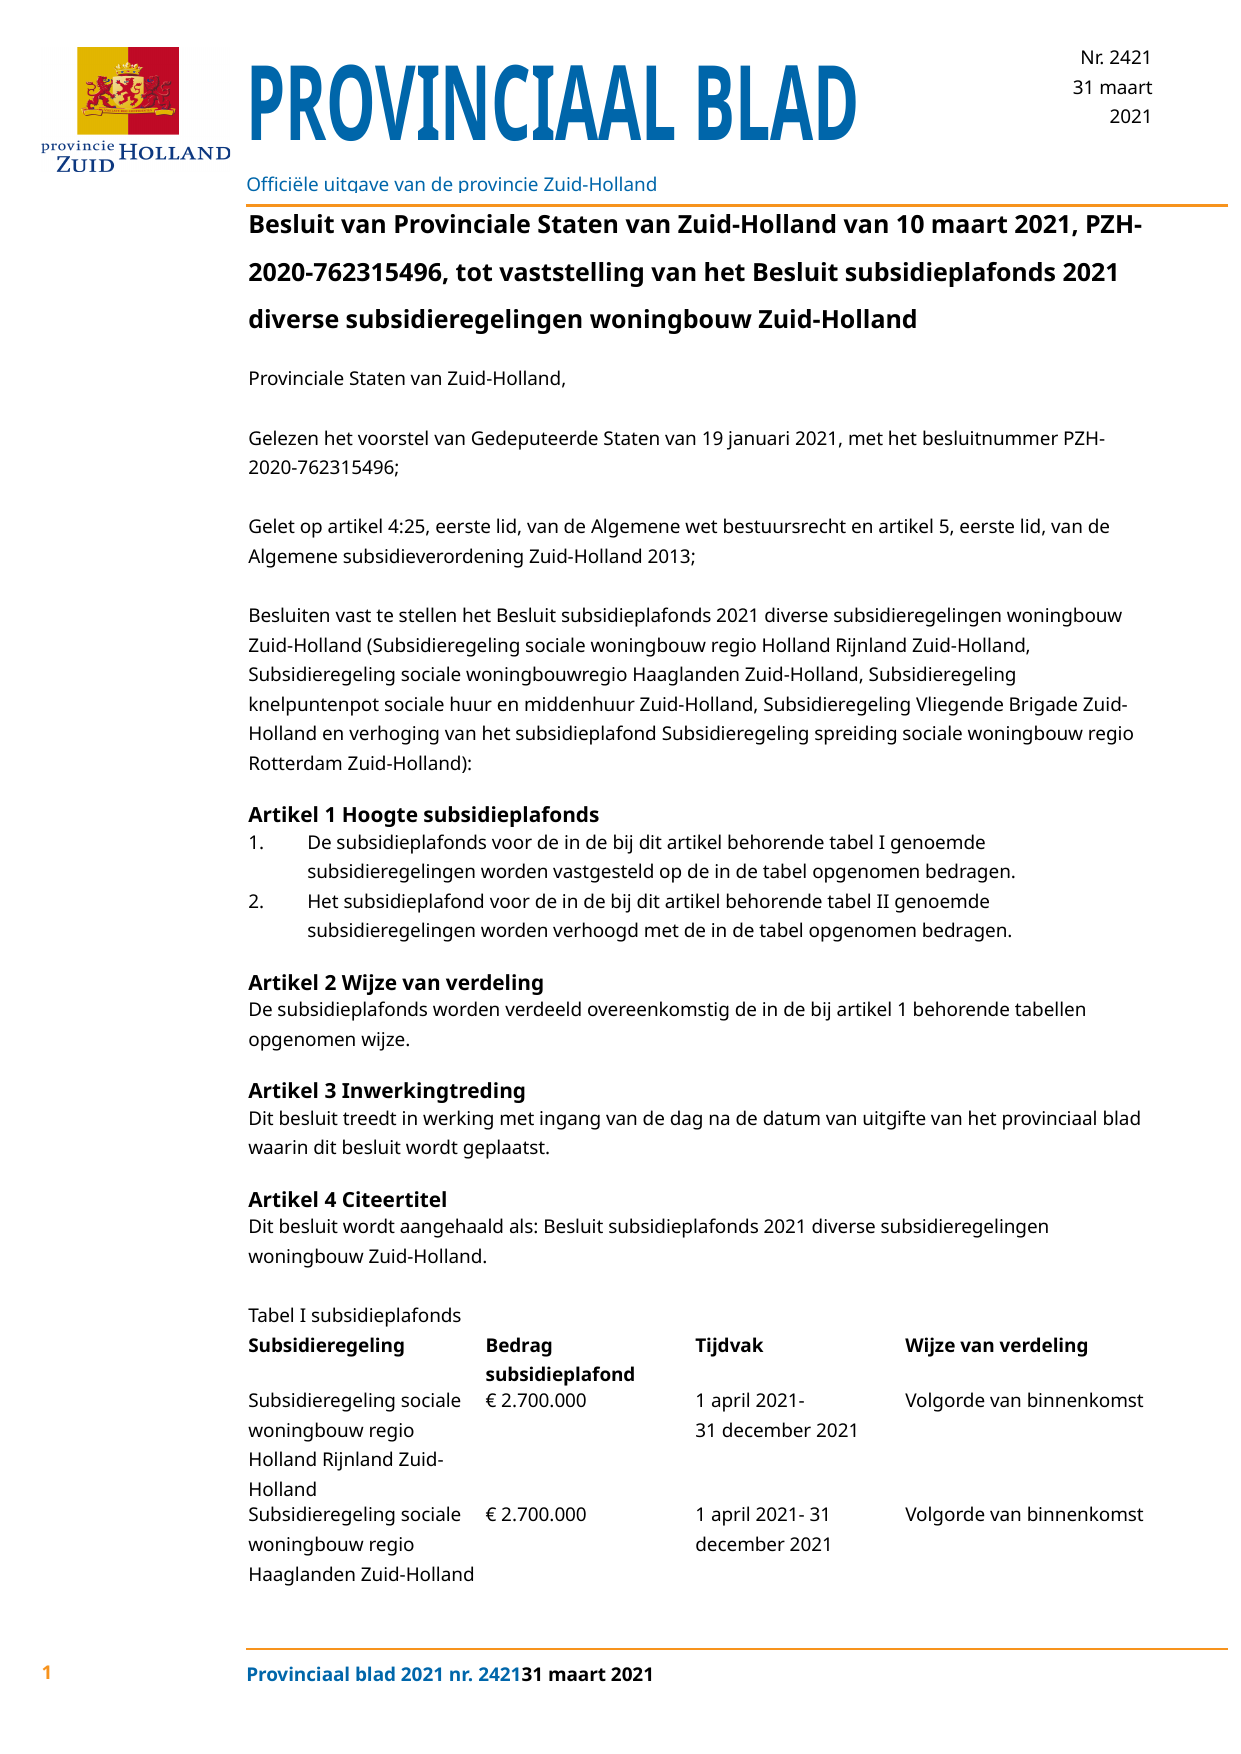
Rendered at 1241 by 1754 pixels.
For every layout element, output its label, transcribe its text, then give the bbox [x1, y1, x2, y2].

text Artikel 4 Citeertitel [248, 1185, 1152, 1213]
table_header Wijze van verdeling [905, 1332, 1152, 1387]
table_cell Subsidieregeling sociale woningbouw regio Holland Rijnland Zuid-Holland [248, 1387, 485, 1502]
text Gelezen het voorstel van Gedeputeerde Staten van 19 januari 2021, met het besluitnummer PZH-2020-762315496; [248, 425, 1152, 480]
table_cell 1 april 2021- 31 december 2021 [695, 1502, 905, 1587]
text Artikel 3 Inwerkingtreding [248, 1077, 1152, 1105]
text Besluiten vast te stellen het Besluit subsidieplafonds 2021 diverse subsidieregelingen woningbouw Zuid-Holland (Subsidieregeling sociale woningbouw regio Holland Rijnland Zuid-Holland, Subsidieregeling sociale woningbouwregio Haaglanden Zuid-Holland, Subsidieregeling knelpuntenpot sociale huur en middenhuur Zuid-Holland, Subsidieregeling Vliegende Brigade Zuid-Holland en verhoging van het subsidieplafond Subsidieregeling spreiding sociale woningbouw regio Rotterdam Zuid-Holland): [248, 602, 1152, 776]
list De subsidieplafonds voor de in de bij dit artikel behorende tabel I genoemde subsidieregelingen worden vastgesteld op de in de tabel opgenomen bedragen. [248, 829, 1152, 884]
text De subsidieplafonds worden verdeeld overeenkomstig de in de bij artikel 1 behorende tabellen opgenomen wijze. [248, 997, 1152, 1052]
text Dit besluit treedt in werking met ingang van de dag na de datum van uitgifte van het provinciaal blad waarin dit besluit wordt geplaatst. [248, 1105, 1152, 1160]
table_header Subsidieregeling [248, 1332, 485, 1387]
table_cell 1 april 2021- 31 december 2021 [695, 1387, 905, 1502]
text Dit besluit wordt aangehaald als: Besluit subsidieplafonds 2021 diverse subsidieregelingen woningbouw Zuid-Holland. [248, 1213, 1152, 1269]
text Provinciale Staten van Zuid-Holland, [248, 366, 1152, 391]
list Het subsidieplafond voor de in de bij dit artikel behorende tabel II genoemde subsidieregelingen worden verhoogd met de in de tabel opgenomen bedragen. [248, 888, 1152, 943]
table_cell € 2.700.000 [485, 1502, 695, 1587]
picture [41, 47, 231, 172]
text Tabel I subsidieplafonds [248, 1302, 1152, 1328]
text Besluit van Provinciale Staten van Zuid-Holland van 10 maart 2021, PZH-2020-762315496, tot vaststelling van het Besluit subsidieplafonds 2021 diverse subsidieregelingen woningbouw Zuid-Holland [248, 207, 1152, 336]
table_cell Volgorde van binnenkomst [905, 1387, 1152, 1502]
text Artikel 1 Hoogte subsidieplafonds [248, 801, 1152, 829]
table_cell Subsidieregeling sociale woningbouw regio Haaglanden Zuid-Holland [248, 1502, 485, 1587]
text Artikel 2 Wijze van verdeling [248, 968, 1152, 997]
table_cell € 2.700.000 [485, 1387, 695, 1502]
table_cell Volgorde van binnenkomst [905, 1502, 1152, 1587]
text Gelet op artikel 4:25, eerste lid, van de Algemene wet bestuursrecht en artikel 5, eerste lid, van de Algemene subsidieverordening Zuid-Holland 2013; [248, 513, 1152, 569]
table_header Bedrag subsidieplafond [485, 1332, 695, 1387]
table_header Tijdvak [695, 1332, 905, 1387]
